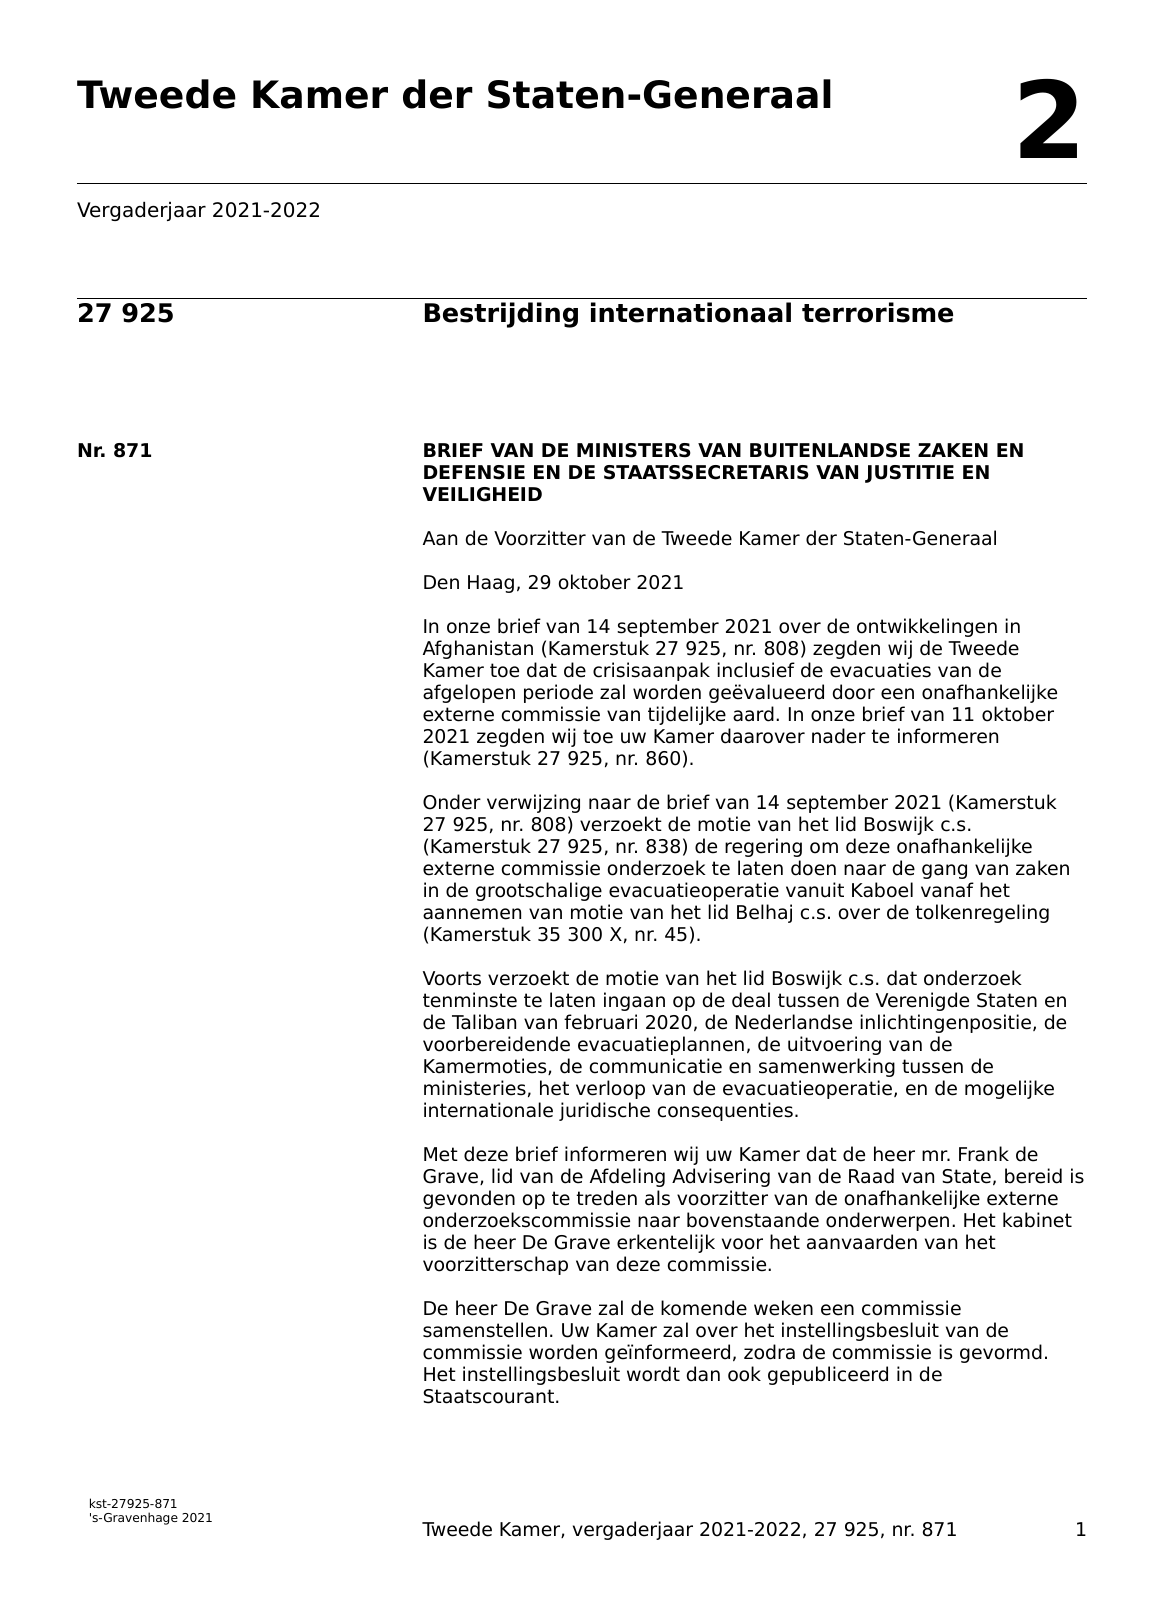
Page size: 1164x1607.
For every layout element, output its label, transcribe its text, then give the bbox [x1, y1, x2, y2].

text Aan de Voorzitter van de Tweede Kamer der Staten-Generaal [422, 528, 1087, 550]
subtitle 27 925 Bestrijding internationaal terrorisme [77, 299, 1087, 329]
text Voorts verzoekt de motie van het lid Boswijk c.s. dat onderzoek tenminste te laten ingaan op de deal tussen de Verenigde Staten en de Taliban van februari 2020, de Nederlandse inlichtingenpositie, de voorbereidende evacuatieplannen, de uitvoering van de Kamermoties, de communicatie en samenwerking tussen de ministeries, het verloop van de evacuatieoperatie, en de mogelijke internationale juridische consequenties. [422, 968, 1087, 1122]
table_header 2 [886, 59, 1087, 183]
text Met deze brief informeren wij uw Kamer dat de heer mr. Frank de Grave, lid van de Afdeling Advisering van de Raad van State, bereid is gevonden op te treden als voorzitter van de onafhankelijke externe onderzoekscommissie naar bovenstaande onderwerpen. Het kabinet is de heer De Grave erkentelijk voor het aanvaarden van het voorzitterschap van deze commissie. [422, 1144, 1087, 1276]
text kst-27925-871 [88, 1497, 323, 1511]
text Den Haag, 29 oktober 2021 [422, 572, 1087, 594]
text In onze brief van 14 september 2021 over de ontwikkelingen in Afghanistan (Kamerstuk 27 925, nr. 808) zegden wij de Tweede Kamer toe dat de crisisaanpak inclusief de evacuaties van de afgelopen periode zal worden geëvalueerd door een onafhankelijke externe commissie van tijdelijke aard. In onze brief van 11 oktober 2021 zegden wij toe uw Kamer daarover nader te informeren (Kamerstuk 27 925, nr. 860). [422, 616, 1087, 770]
table_cell Vergaderjaar 2021-2022 [77, 184, 1087, 298]
table_header Tweede Kamer der Staten-Generaal [77, 59, 886, 183]
text 's-Gravenhage 2021 [88, 1511, 323, 1525]
text Onder verwijzing naar de brief van 14 september 2021 (Kamerstuk 27 925, nr. 808) verzoekt de motie van het lid Boswijk c.s. (Kamerstuk 27 925, nr. 838) de regering om deze onafhankelijke externe commissie onderzoek te laten doen naar de gang van zaken in de grootschalige evacuatieoperatie vanuit Kaboel vanaf het aannemen van motie van het lid Belhaj c.s. over de tolkenregeling (Kamerstuk 35 300 X, nr. 45). [422, 792, 1087, 946]
text De heer De Grave zal de komende weken een commissie samenstellen. Uw Kamer zal over het instellingsbesluit van de commissie worden geïnformeerd, zodra de commissie is gevormd. Het instellingsbesluit wordt dan ook gepubliceerd in de Staatscourant. [422, 1298, 1087, 1408]
subtitle Nr. 871 BRIEF VAN DE MINISTERS VAN BUITENLANDSE ZAKEN EN DEFENSIE EN DE STAATSSECRETARIS VAN JUSTITIE EN VEILIGHEID [77, 440, 1087, 506]
